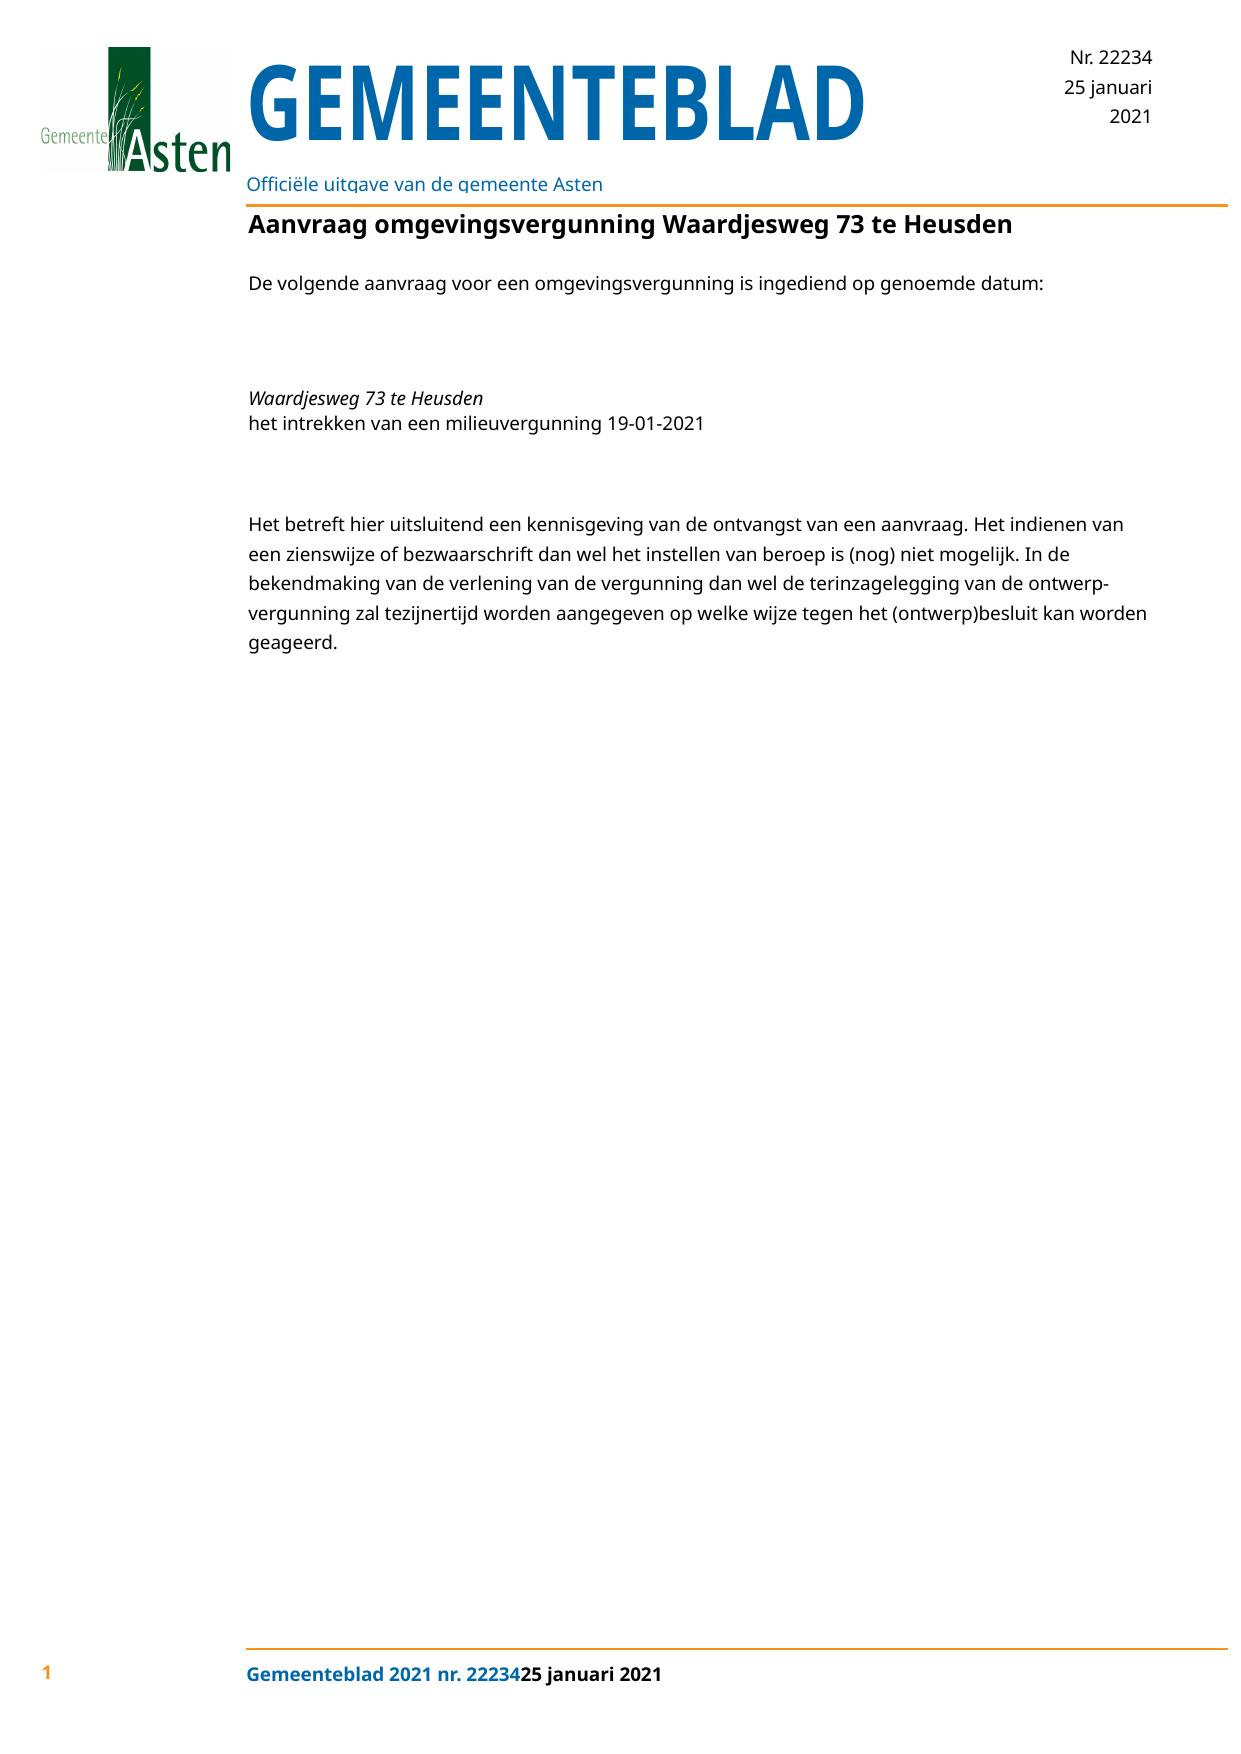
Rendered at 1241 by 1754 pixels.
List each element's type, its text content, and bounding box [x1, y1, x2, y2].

text Waardjesweg 73 te Heusden [248, 385, 1152, 410]
text De volgende aanvraag voor een omgevingsvergunning is ingediend op genoemde datum: [248, 270, 1152, 296]
text het intrekken van een milieuvergunning 19-01-2021 [248, 410, 1152, 436]
text Aanvraag omgevingsvergunning Waardjesweg 73 te Heusden [248, 207, 1152, 241]
picture [41, 47, 231, 172]
text Het betreft hier uitsluitend een kennisgeving van de ontvangst van een aanvraag. Het indienen van een zienswijze of bezwaarschrift dan wel het instellen van beroep is (nog) niet mogelijk. In de bekendmaking van de verlening van de vergunning dan wel de terinzagelegging van de ontwerp-vergunning zal tezijnertijd worden aangegeven op welke wijze tegen het (ontwerp)besluit kan worden geageerd. [248, 511, 1152, 655]
